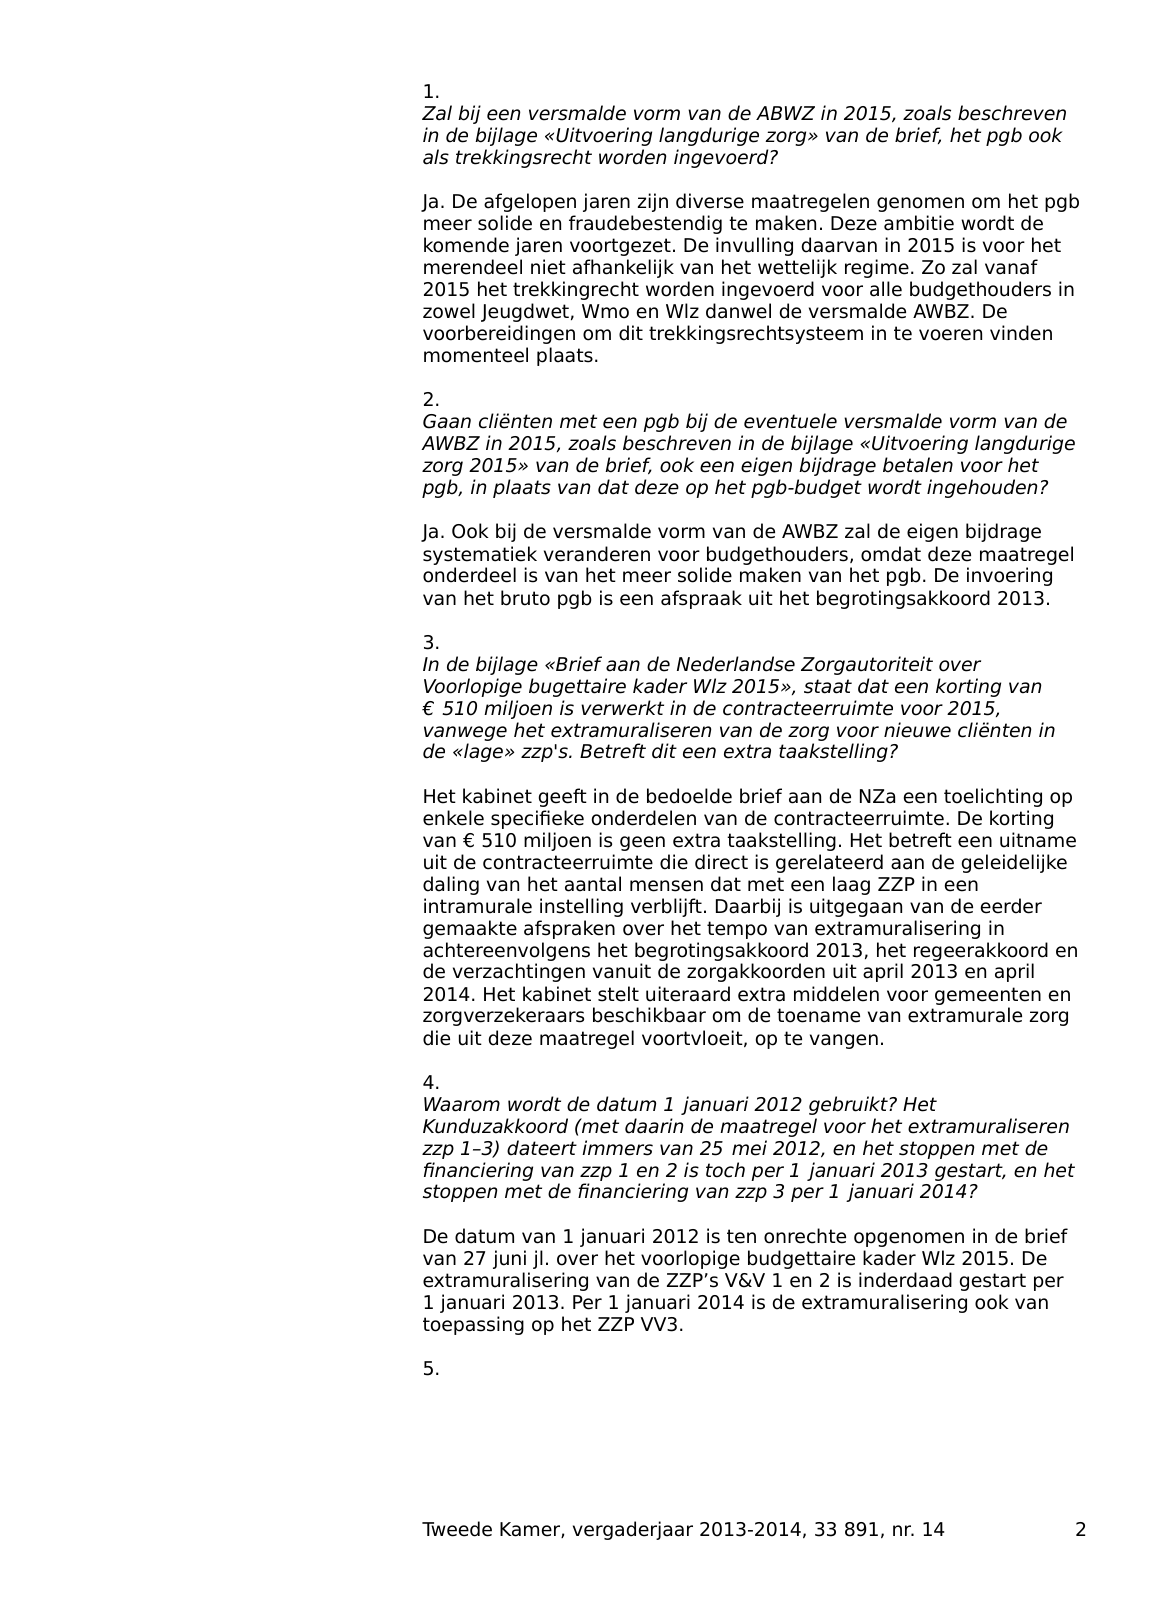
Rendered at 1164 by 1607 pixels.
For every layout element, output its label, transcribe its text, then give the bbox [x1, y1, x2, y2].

text 4. [422, 1072, 1087, 1093]
text 2. [422, 389, 1087, 411]
text Gaan cliënten met een pgb bij de eventuele versmalde vorm van de AWBZ in 2015, zoals beschreven in de bijlage «Uitvoering langdurige zorg 2015» van de brief, ook een eigen bijdrage betalen voor het pgb, in plaats van dat deze op het pgb-budget wordt ingehouden? [422, 411, 1087, 499]
text Ja. De afgelopen jaren zijn diverse maatregelen genomen om het pgb meer solide en fraudebestendig te maken. Deze ambitie wordt de komende jaren voortgezet. De invulling daarvan in 2015 is voor het merendeel niet afhankelijk van het wettelijk regime. Zo zal vanaf 2015 het trekkingrecht worden ingevoerd voor alle budgethouders in zowel Jeugdwet, Wmo en Wlz danwel de versmalde AWBZ. De voorbereidingen om dit trekkingsrechtsysteem in te voeren vinden momenteel plaats. [422, 191, 1087, 367]
text De datum van 1 januari 2012 is ten onrechte opgenomen in de brief van 27 juni jl. over het voorlopige budgettaire kader Wlz 2015. De extramuralisering van de ZZP’s V&V 1 en 2 is inderdaad gestart per 1 januari 2013. Per 1 januari 2014 is de extramuralisering ook van toepassing op het ZZP VV3. [422, 1226, 1087, 1336]
text In de bijlage «Brief aan de Nederlandse Zorgautoriteit over Voorlopige bugettaire kader Wlz 2015», staat dat een korting van € 510 miljoen is verwerkt in de contracteerruimte voor 2015, vanwege het extramuraliseren van de zorg voor nieuwe cliënten in de «lage» zzp's. Betreft dit een extra taakstelling? [422, 653, 1087, 763]
text Ja. Ook bij de versmalde vorm van de AWBZ zal de eigen bijdrage systematiek veranderen voor budgethouders, omdat deze maatregel onderdeel is van het meer solide maken van het pgb. De invoering van het bruto pgb is een afspraak uit het begrotingsakkoord 2013. [422, 521, 1087, 609]
text Het kabinet geeft in de bedoelde brief aan de NZa een toelichting op enkele specifieke onderdelen van de contracteerruimte. De korting van € 510 miljoen is geen extra taakstelling. Het betreft een uitname uit de contracteerruimte die direct is gerelateerd aan de geleidelijke daling van het aantal mensen dat met een laag ZZP in een intramurale instelling verblijft. Daarbij is uitgegaan van de eerder gemaakte afspraken over het tempo van extramuralisering in achtereenvolgens het begrotingsakkoord 2013, het regeerakkoord en de verzachtingen vanuit de zorgakkoorden uit april 2013 en april 2014. Het kabinet stelt uiteraard extra middelen voor gemeenten en zorgverzekeraars beschikbaar om de toename van extramurale zorg die uit deze maatregel voortvloeit, op te vangen. [422, 786, 1087, 1049]
text 3. [422, 632, 1087, 653]
text 1. [422, 81, 1087, 103]
text 5. [422, 1358, 1087, 1380]
text Zal bij een versmalde vorm van de ABWZ in 2015, zoals beschreven in de bijlage «Uitvoering langdurige zorg» van de brief, het pgb ook als trekkingsrecht worden ingevoerd? [422, 103, 1087, 169]
text Waarom wordt de datum 1 januari 2012 gebruikt? Het Kunduzakkoord (met daarin de maatregel voor het extramuraliseren zzp 1–3) dateert immers van 25 mei 2012, en het stoppen met de financiering van zzp 1 en 2 is toch per 1 januari 2013 gestart, en het stoppen met de financiering van zzp 3 per 1 januari 2014? [422, 1093, 1087, 1203]
